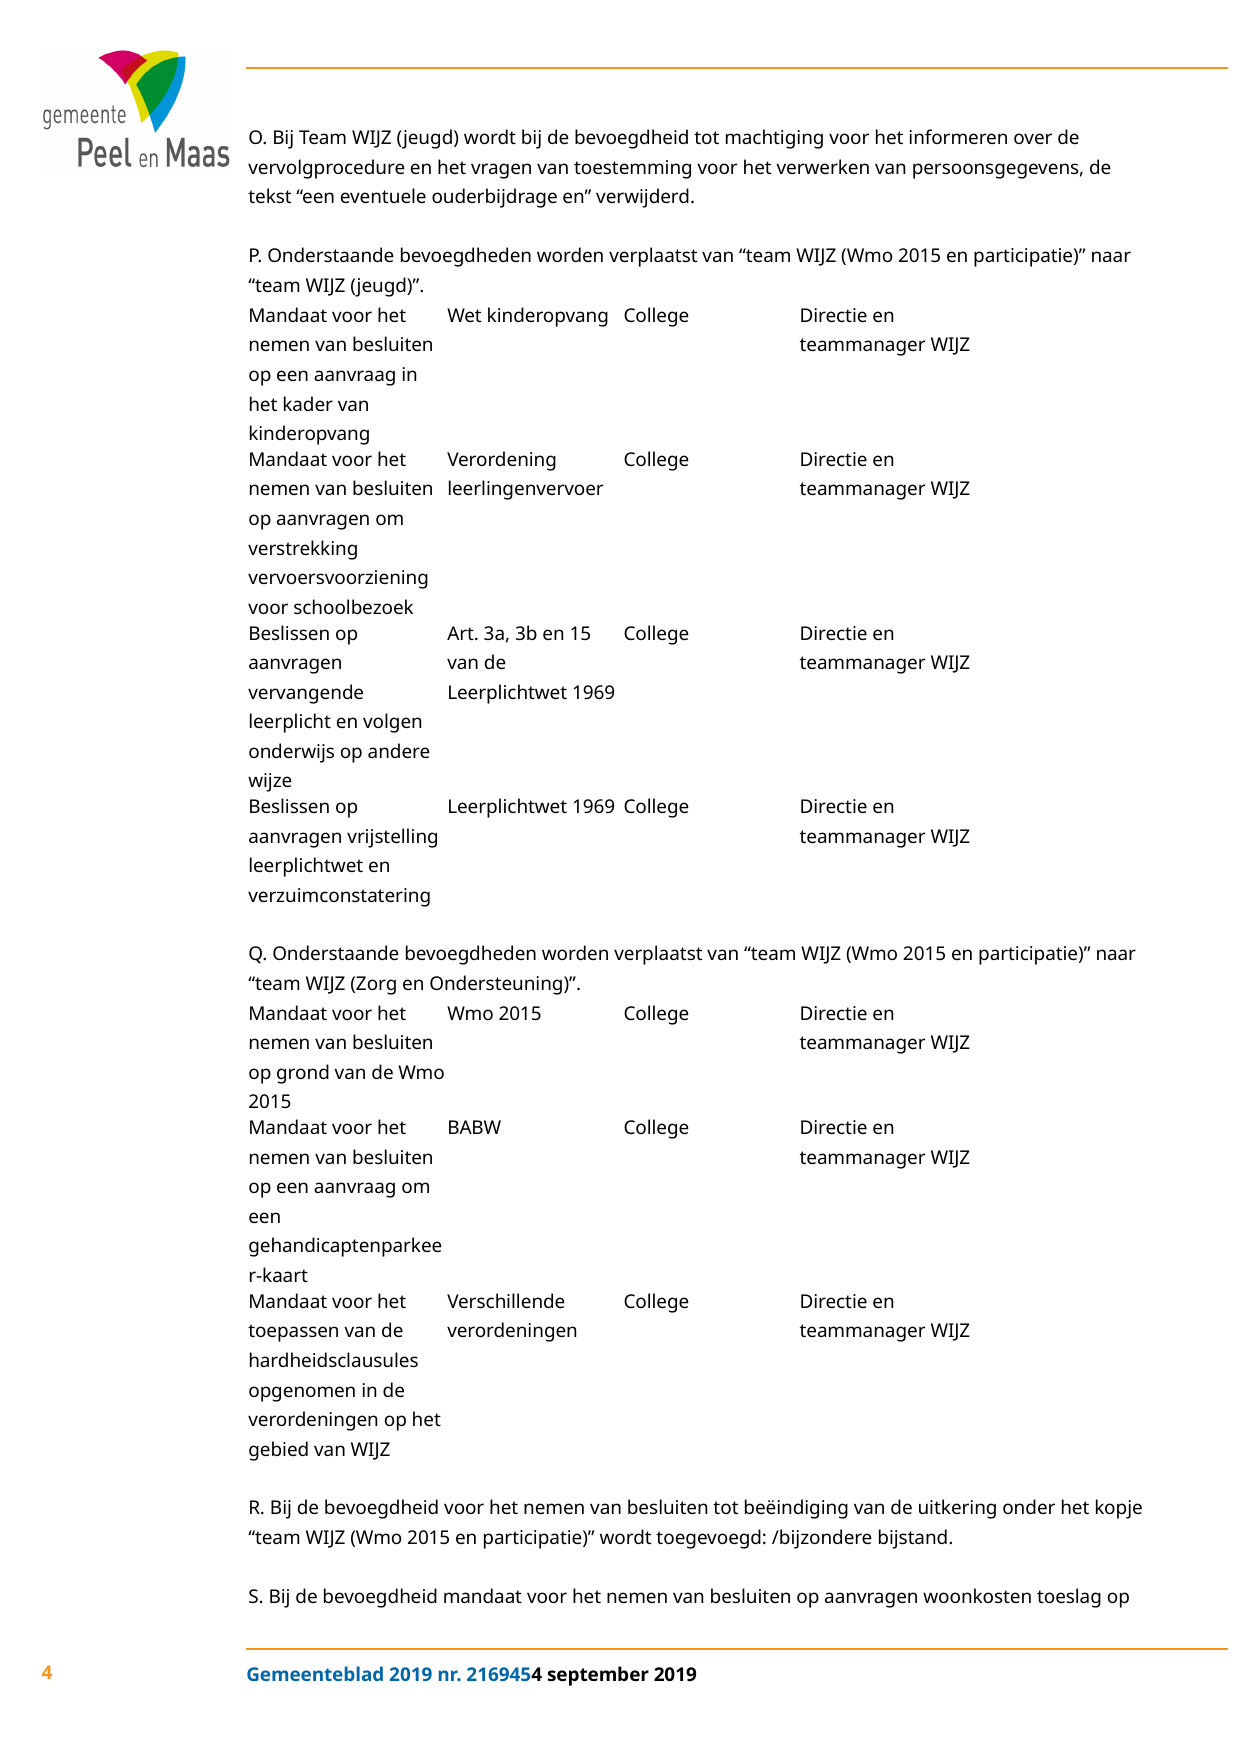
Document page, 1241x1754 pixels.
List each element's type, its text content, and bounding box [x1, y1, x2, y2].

table_cell College [623, 620, 799, 793]
table_cell Directie en teammanager WIJZ [799, 1114, 975, 1288]
table_cell Mandaat voor het toepassen van de hardheidsclausules opgenomen in de verordeningen op het gebied van WIJZ [248, 1288, 447, 1462]
table_cell [975, 793, 1152, 908]
table_cell Mandaat voor het nemen van besluiten op aanvragen om verstrekking vervoersvoorziening voor schoolbezoek [248, 446, 447, 620]
text P. Onderstaande bevoegdheden worden verplaatst van “team WIJZ (Wmo 2015 en participatie)” naar “team WIJZ (jeugd)”. [248, 243, 1152, 298]
table_cell College [623, 1114, 799, 1288]
table_header Wet kinderopvang [447, 302, 623, 446]
table_cell Art. 3a, 3b en 15 van de Leerplichtwet 1969 [447, 620, 623, 793]
table_cell College [623, 446, 799, 620]
text S. Bij de bevoegdheid mandaat voor het nemen van besluiten op aanvragen woonkosten toeslag op [248, 1583, 1152, 1609]
table_cell Verschillende verordeningen [447, 1288, 623, 1462]
table_header Mandaat voor het nemen van besluiten op grond van de Wmo 2015 [248, 1000, 447, 1114]
table_cell [975, 620, 1152, 793]
table_cell Beslissen op aanvragen vrijstelling leerplichtwet en verzuimconstatering [248, 793, 447, 908]
table_cell Verordening leerlingenvervoer [447, 446, 623, 620]
table_cell [975, 446, 1152, 620]
text Q. Onderstaande bevoegdheden worden verplaatst van “team WIJZ (Wmo 2015 en participatie)” naar “team WIJZ (Zorg en Ondersteuning)”. [248, 941, 1152, 996]
table_cell [975, 1114, 1152, 1288]
table_header College [623, 302, 799, 446]
table_cell Leerplichtwet 1969 [447, 793, 623, 908]
table_header [975, 1000, 1152, 1114]
table_cell Directie en teammanager WIJZ [799, 620, 975, 793]
table_cell College [623, 1288, 799, 1462]
table_cell [975, 1288, 1152, 1462]
table_header Mandaat voor het nemen van besluiten op een aanvraag in het kader van kinderopvang [248, 302, 447, 446]
table_cell Directie en teammanager WIJZ [799, 793, 975, 908]
text R. Bij de bevoegdheid voor het nemen van besluiten tot beëindiging van de uitkering onder het kopje “team WIJZ (Wmo 2015 en participatie)” wordt toegevoegd: /bijzondere bijstand. [248, 1494, 1152, 1550]
table_cell College [623, 793, 799, 908]
table_cell BABW [447, 1114, 623, 1288]
table_cell Beslissen op aanvragen vervangende leerplicht en volgen onderwijs op andere wijze [248, 620, 447, 793]
table_header Directie en teammanager WIJZ [799, 302, 975, 446]
table_header Directie en teammanager WIJZ [799, 1000, 975, 1114]
table_header College [623, 1000, 799, 1114]
table_cell Directie en teammanager WIJZ [799, 1288, 975, 1462]
table_cell Directie en teammanager WIJZ [799, 446, 975, 620]
table_cell Mandaat voor het nemen van besluiten op een aanvraag om een gehandicaptenparkeer-kaart [248, 1114, 447, 1288]
picture [41, 47, 231, 172]
table_header [975, 302, 1152, 446]
table_header Wmo 2015 [447, 1000, 623, 1114]
text O. Bij Team WIJZ (jeugd) wordt bij de bevoegdheid tot machtiging voor het informeren over de vervolgprocedure en het vragen van toestemming voor het verwerken van persoonsgegevens, de tekst “een eventuele ouderbijdrage en” verwijderd. [248, 124, 1152, 209]
